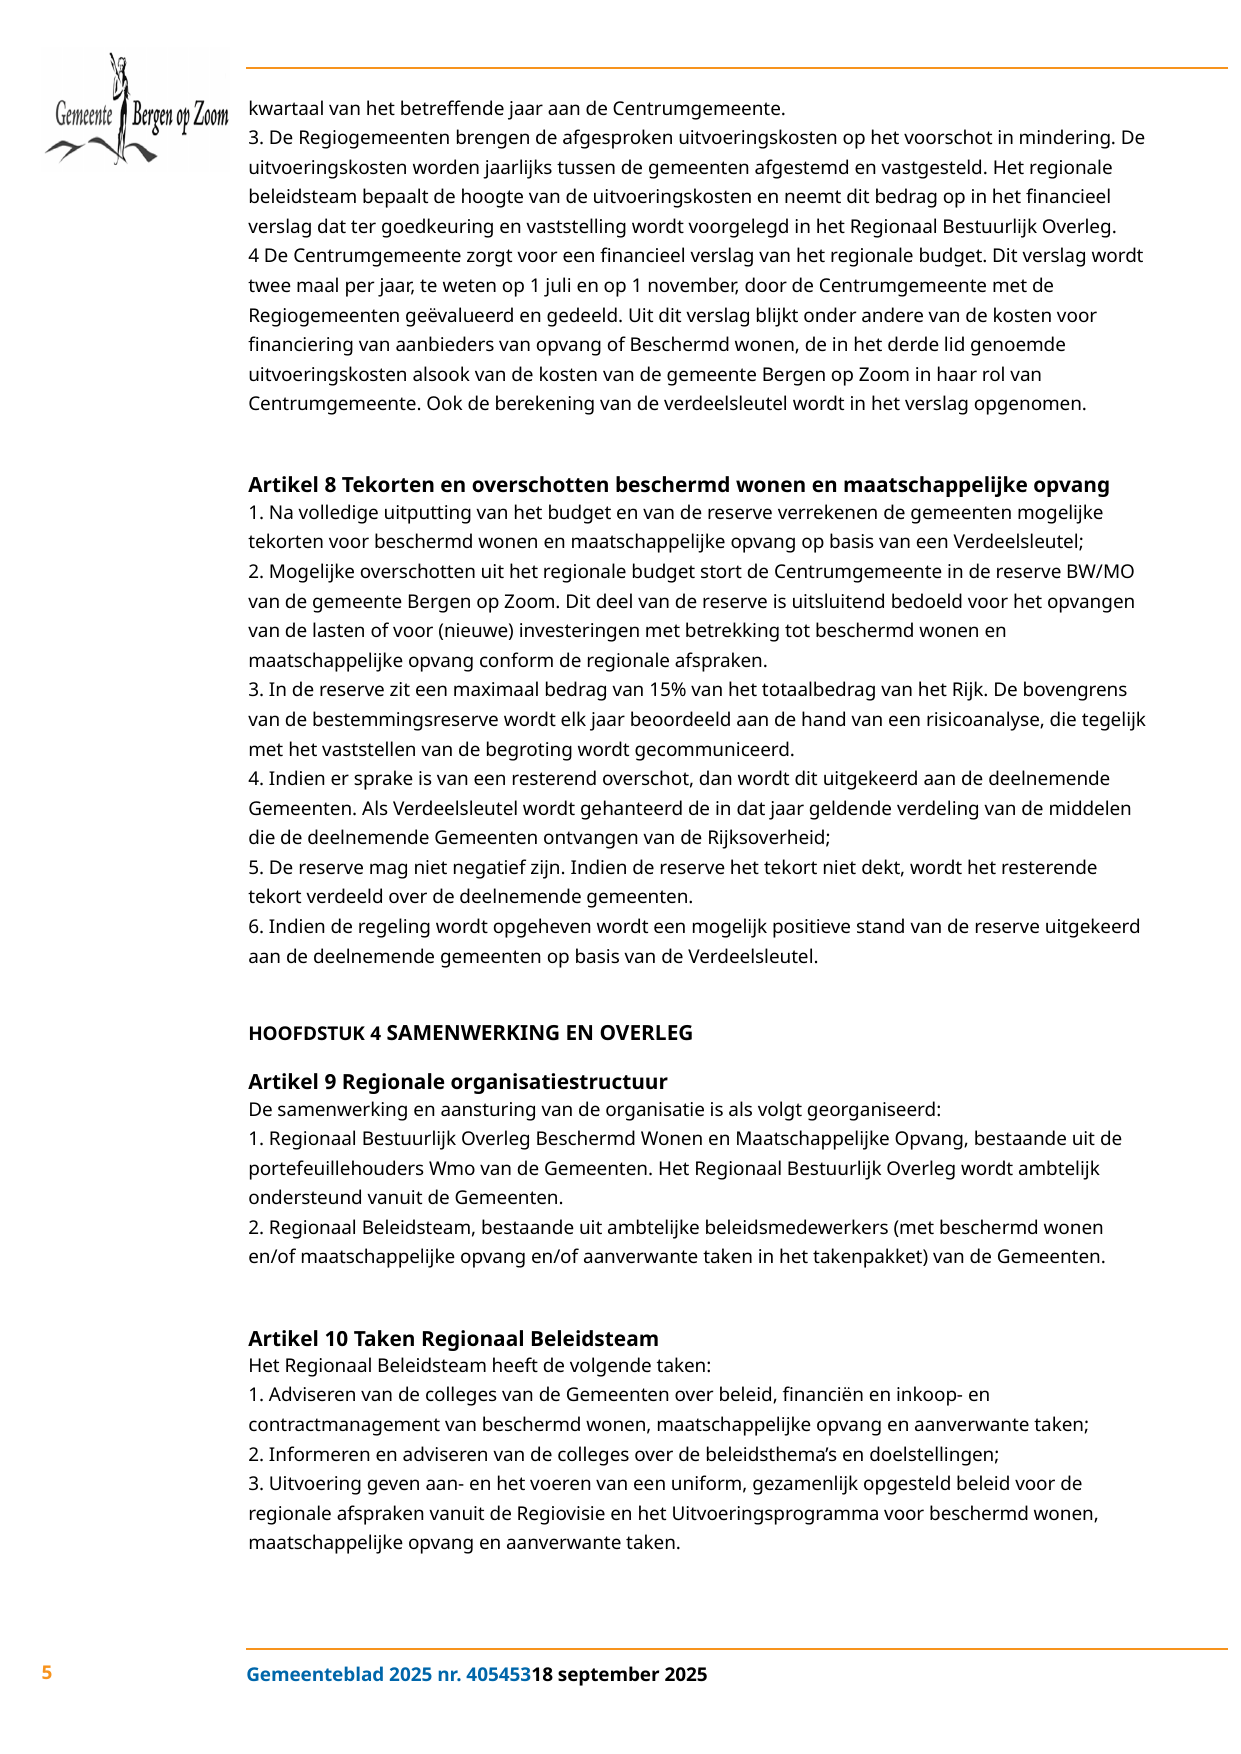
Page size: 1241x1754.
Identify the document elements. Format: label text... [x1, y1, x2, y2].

text 4 De Centrumgemeente zorgt voor een financieel verslag van het regionale budget. Dit verslag wordt twee maal per jaar, te weten op 1 juli en op 1 november, door de Centrumgemeente met de Regiogemeenten geëvalueerd en gedeeld. Uit dit verslag blijkt onder andere van de kosten voor financiering van aanbieders van opvang of Beschermd wonen, de in het derde lid genoemde uitvoeringskosten alsook van de kosten van de gemeente Bergen op Zoom in haar rol van Centrumgemeente. Ook de berekening van de verdeelsleutel wordt in het verslag opgenomen. [248, 243, 1152, 416]
picture [41, 47, 231, 172]
text 5. De reserve mag niet negatief zijn. Indien de reserve het tekort niet dekt, wordt het resterende tekort verdeeld over de deelnemende gemeenten. [248, 854, 1152, 909]
text De samenwerking en aansturing van de organisatie is als volgt georganiseerd: [248, 1096, 1152, 1121]
text 2. Regionaal Beleidsteam, bestaande uit ambtelijke beleidsmedewerkers (met beschermd wonen en/of maatschappelijke opvang en/of aanverwante taken in het takenpakket) van de Gemeenten. [248, 1214, 1152, 1269]
text Het Regionaal Beleidsteam heeft de volgende taken: [248, 1352, 1152, 1378]
text 1. Na volledige uitputting van het budget en van de reserve verrekenen de gemeenten mogelijke tekorten voor beschermd wonen en maatschappelijke opvang op basis van een Verdeelsleutel; [248, 499, 1152, 554]
text Artikel 9 Regionale organisatiestructuur [248, 1067, 1152, 1096]
text 4. Indien er sprake is van een resterend overschot, dan wordt dit uitgekeerd aan de deelnemende Gemeenten. Als Verdeelsleutel wordt gehanteerd de in dat jaar geldende verdeling van de middelen die de deelnemende Gemeenten ontvangen van de Rijksoverheid; [248, 765, 1152, 850]
text 6. Indien de regeling wordt opgeheven wordt een mogelijk positieve stand van de reserve uitgekeerd aan de deelnemende gemeenten op basis van de Verdeelsleutel. [248, 913, 1152, 968]
text Artikel 10 Taken Regionaal Beleidsteam [248, 1324, 1152, 1352]
text 1. Regionaal Bestuurlijk Overleg Beschermd Wonen en Maatschappelijke Opvang, bestaande uit de portefeuillehouders Wmo van de Gemeenten. Het Regionaal Bestuurlijk Overleg wordt ambtelijk ondersteund vanuit de Gemeenten. [248, 1125, 1152, 1210]
text 3. De Regiogemeenten brengen de afgesproken uitvoeringskosten op het voorschot in mindering. De uitvoeringskosten worden jaarlijks tussen de gemeenten afgestemd en vastgesteld. Het regionale beleidsteam bepaalt de hoogte van de uitvoeringskosten en neemt dit bedrag op in het financieel verslag dat ter goedkeuring en vaststelling wordt voorgelegd in het Regionaal Bestuurlijk Overleg. [248, 124, 1152, 239]
text 2. Informeren en adviseren van de colleges over de beleidsthema’s en doelstellingen; [248, 1441, 1152, 1467]
text Artikel 8 Tekorten en overschotten beschermd wonen en maatschappelijke opvang [248, 471, 1152, 499]
text HOOFDSTUK 4 SAMENWERKING EN OVERLEG [248, 1018, 1152, 1046]
text 1. Adviseren van de colleges van de Gemeenten over beleid, financiën en inkoop- en contractmanagement van beschermd wonen, maatschappelijke opvang en aanverwante taken; [248, 1382, 1152, 1437]
text 3. In de reserve zit een maximaal bedrag van 15% van het totaalbedrag van het Rijk. De bovengrens van de bestemmingsreserve wordt elk jaar beoordeeld aan de hand van een risicoanalyse, die tegelijk met het vaststellen van de begroting wordt gecommuniceerd. [248, 677, 1152, 761]
text 3. Uitvoering geven aan- en het voeren van een uniform, gezamenlijk opgesteld beleid voor de regionale afspraken vanuit de Regiovisie en het Uitvoeringsprogramma voor beschermd wonen, maatschappelijke opvang en aanverwante taken. [248, 1470, 1152, 1555]
text kwartaal van het betreffende jaar aan de Centrumgemeente. [248, 95, 1152, 121]
text 2. Mogelijke overschotten uit het regionale budget stort de Centrumgemeente in de reserve BW/MO van de gemeente Bergen op Zoom. Dit deel van de reserve is uitsluitend bedoeld voor het opvangen van de lasten of voor (nieuwe) investeringen met betrekking tot beschermd wonen en maatschappelijke opvang conform de regionale afspraken. [248, 558, 1152, 673]
